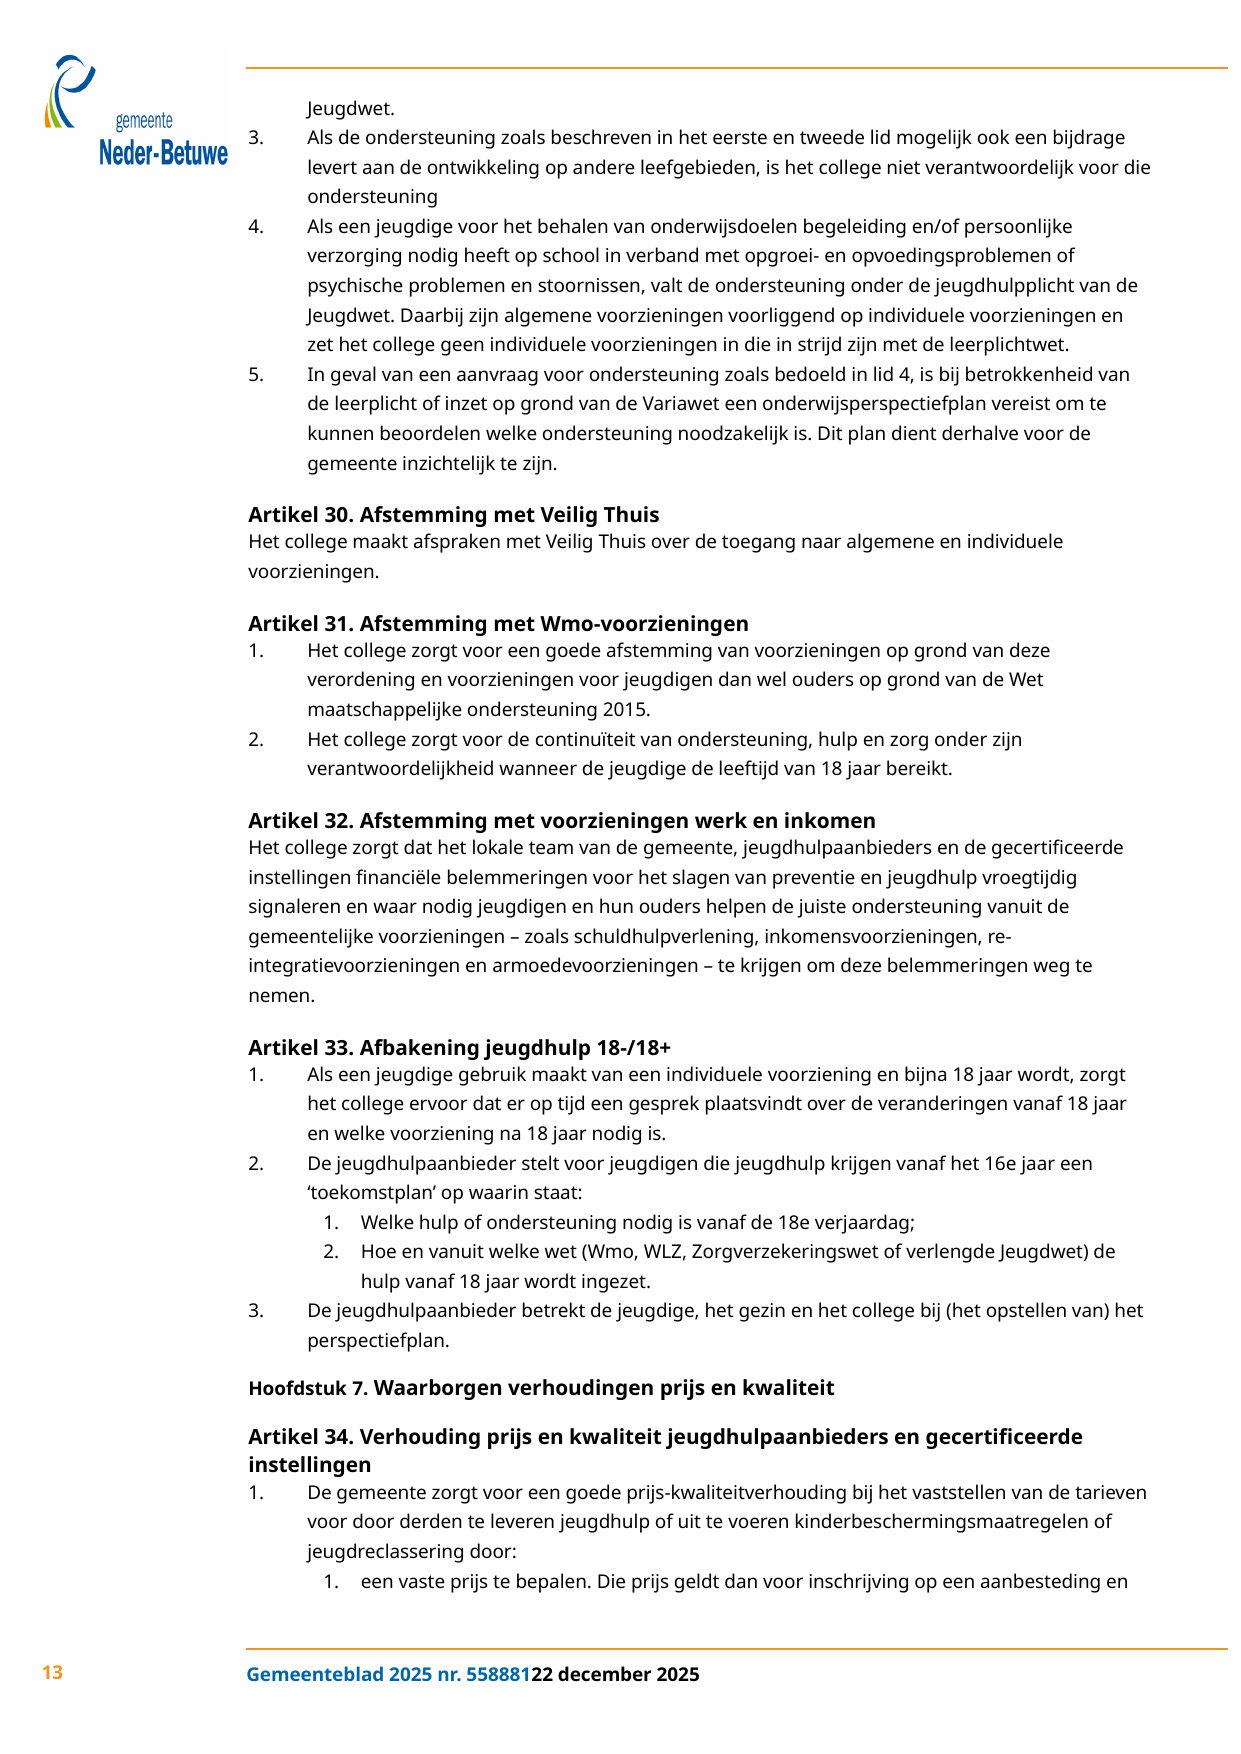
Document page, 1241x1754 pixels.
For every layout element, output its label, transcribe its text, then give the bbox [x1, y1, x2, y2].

list Als de ondersteuning zoals beschreven in het eerste en tweede lid mogelijk ook een bijdrage levert aan de ontwikkeling op andere leefgebieden, is het college niet verantwoordelijk voor die ondersteuning [248, 124, 1152, 209]
list Het college zorgt voor de continuïteit van ondersteuning, hulp en zorg onder zijn verantwoordelijkheid wanneer de jeugdige de leeftijd van 18 jaar bereikt. [248, 726, 1152, 781]
text Artikel 30. Afstemming met Veilig Thuis [248, 500, 1152, 529]
list Jeugdwet. [248, 95, 1152, 121]
text Het college maakt afspraken met Veilig Thuis over de toegang naar algemene en individuele voorzieningen. [248, 529, 1152, 584]
list Als een jeugdige gebruik maakt van een individuele voorziening en bijna 18 jaar wordt, zorgt het college ervoor dat er op tijd een gesprek plaatsvindt over de veranderingen vanaf 18 jaar en welke voorziening na 18 jaar nodig is. [248, 1061, 1152, 1146]
list Hoe en vanuit welke wet (Wmo, WLZ, Zorgverzekeringswet of verlengde Jeugdwet) de hulp vanaf 18 jaar wordt ingezet. [323, 1238, 1152, 1294]
text Artikel 34. Verhouding prijs en kwaliteit jeugdhulpaanbieders en gecertificeerde instellingen [248, 1422, 1152, 1479]
list De jeugdhulpaanbieder betrekt de jeugdige, het gezin en het college bij (het opstellen van) het perspectiefplan. [248, 1298, 1152, 1353]
text Artikel 31. Afstemming met Wmo-voorzieningen [248, 609, 1152, 637]
list De gemeente zorgt voor een goede prijs-kwaliteitverhouding bij het vaststellen van de tarieven voor door derden te leveren jeugdhulp of uit te voeren kinderbeschermingsmaatregelen of jeugdreclassering door: [248, 1479, 1152, 1564]
list Het college zorgt voor een goede afstemming van voorzieningen op grond van deze verordening en voorzieningen voor jeugdigen dan wel ouders op grond van de Wet maatschappelijke ondersteuning 2015. [248, 637, 1152, 722]
list De jeugdhulpaanbieder stelt voor jeugdigen die jeugdhulp krijgen vanaf het 16e jaar een ‘toekomstplan’ op waarin staat: [248, 1150, 1152, 1205]
list In geval van een aanvraag voor ondersteuning zoals bedoeld in lid 4, is bij betrokkenheid van de leerplicht of inzet op grond van de Variawet een onderwijsperspectiefplan vereist om te kunnen beoordelen welke ondersteuning noodzakelijk is. Dit plan dient derhalve voor de gemeente inzichtelijk te zijn. [248, 361, 1152, 476]
text Artikel 32. Afstemming met voorzieningen werk en inkomen [248, 806, 1152, 834]
text Artikel 33. Afbakening jeugdhulp 18-/18+ [248, 1033, 1152, 1061]
text Het college zorgt dat het lokale team van de gemeente, jeugdhulpaanbieders en de gecertificeerde instellingen financiële belemmeringen voor het slagen van preventie en jeugdhulp vroegtijdig signaleren en waar nodig jeugdigen en hun ouders helpen de juiste ondersteuning vanuit de gemeentelijke voorzieningen – zoals schuldhulpverlening, inkomensvoorzieningen, re-integratievoorzieningen en armoedevoorzieningen – te krijgen om deze belemmeringen weg te nemen. [248, 834, 1152, 1008]
list Welke hulp of ondersteuning nodig is vanaf de 18e verjaardag; [323, 1209, 1152, 1235]
list een vaste prijs te bepalen. Die prijs geldt dan voor inschrijving op een aanbesteding en [323, 1568, 1152, 1593]
picture [41, 47, 231, 172]
list Als een jeugdige voor het behalen van onderwijsdoelen begeleiding en/of persoonlijke verzorging nodig heeft op school in verband met opgroei- en opvoedingsproblemen of psychische problemen en stoornissen, valt de ondersteuning onder de jeugdhulpplicht van de Jeugdwet. Daarbij zijn algemene voorzieningen voorliggend op individuele voorzieningen en zet het college geen individuele voorzieningen in die in strijd zijn met de leerplichtwet. [248, 213, 1152, 357]
text Hoofdstuk 7. Waarborgen verhoudingen prijs en kwaliteit [248, 1373, 1152, 1401]
